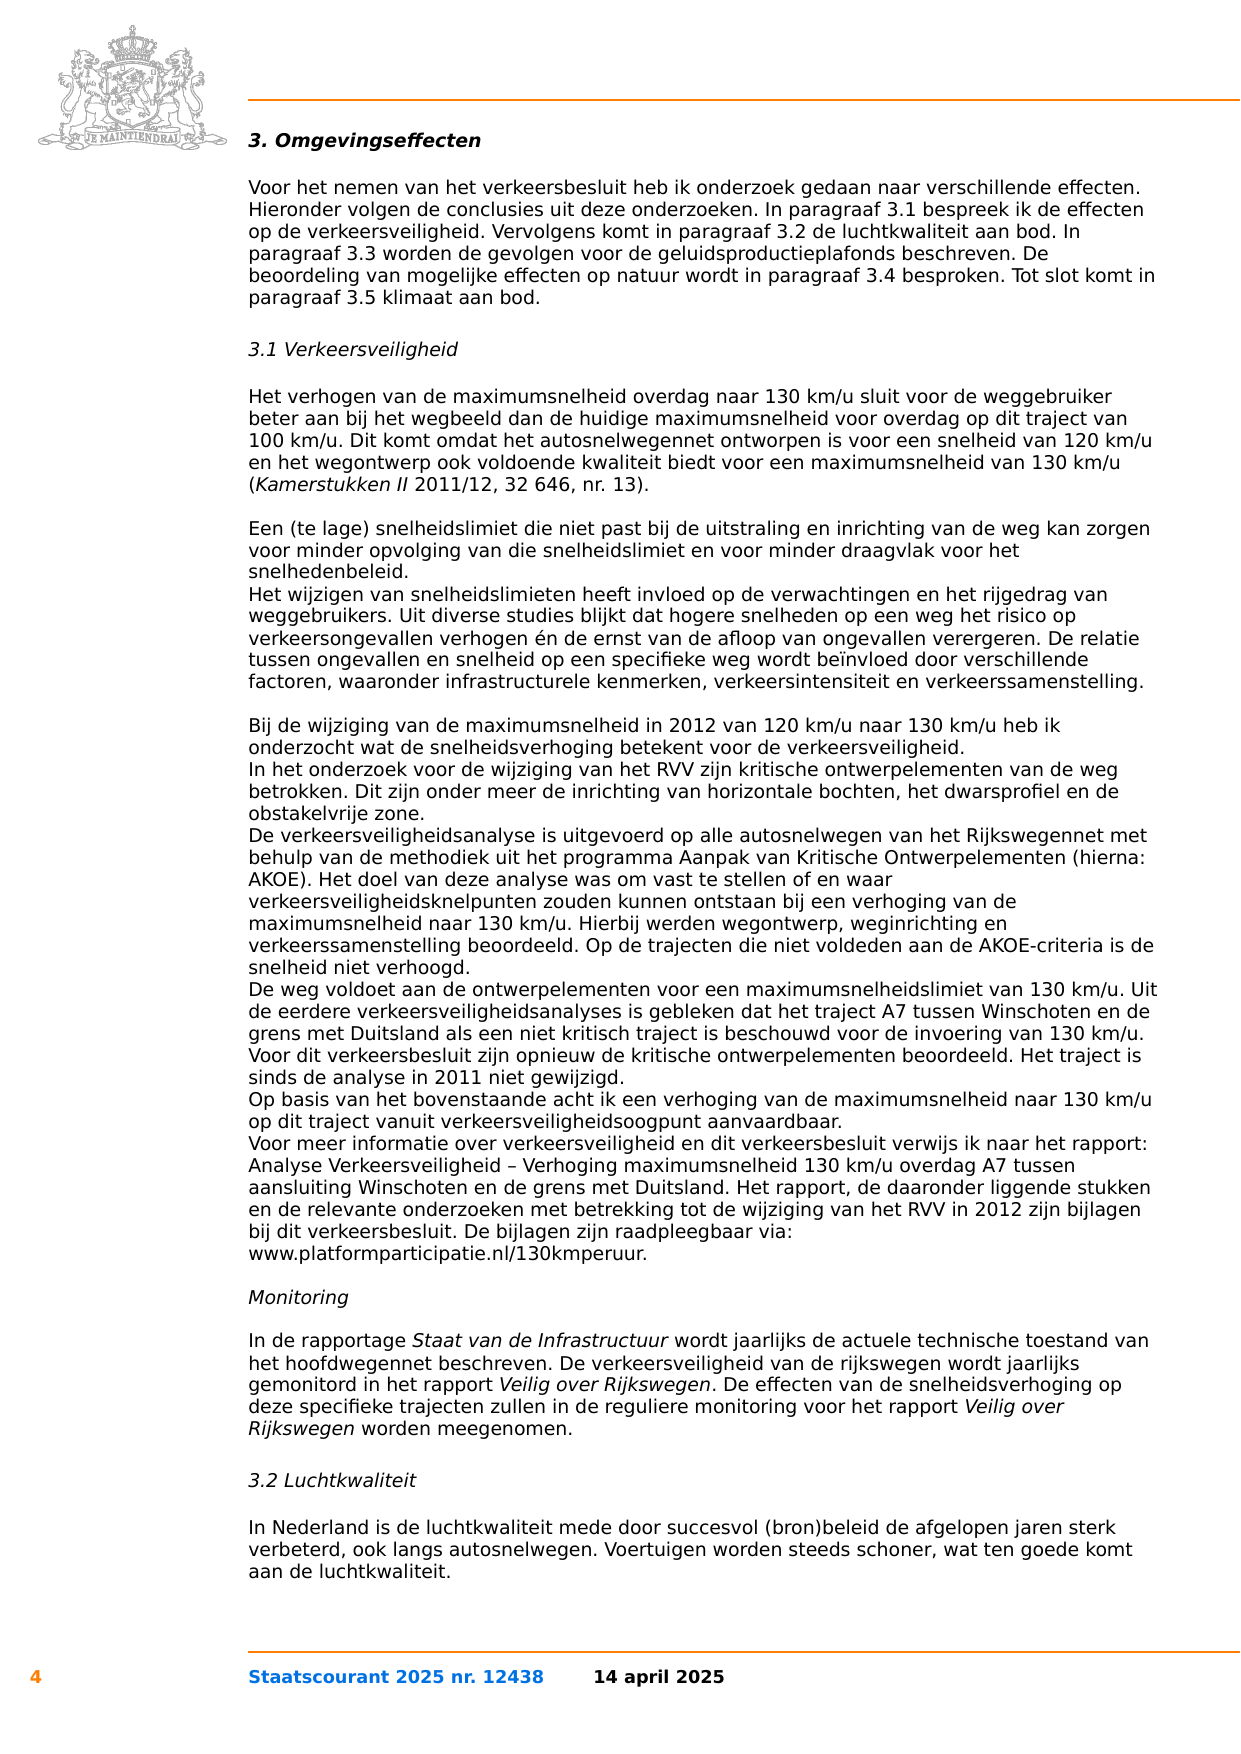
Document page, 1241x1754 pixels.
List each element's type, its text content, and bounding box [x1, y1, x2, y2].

text In de rapportage Staat van de Infrastructuur wordt jaarlijks de actuele technische toestand van het hoofdwegennet beschreven. De verkeersveiligheid van de rijkswegen wordt jaarlijks gemonitord in het rapport Veilig over Rijkswegen. De effecten van de snelheidsverhoging op deze specifieke trajecten zullen in de reguliere monitoring voor het rapport Veilig over Rijkswegen worden meegenomen. [248, 1330, 1163, 1440]
subtitle 3.2 Luchtkwaliteit [248, 1470, 1163, 1492]
text Op basis van het bovenstaande acht ik een verhoging van de maximumsnelheid naar 130 km/u op dit traject vanuit verkeersveiligheidsoogpunt aanvaardbaar. [248, 1089, 1163, 1133]
subtitle 3. Omgevingseffecten [248, 130, 1163, 152]
subtitle 3.1 Verkeersveiligheid [248, 339, 1163, 361]
text Voor het nemen van het verkeersbesluit heb ik onderzoek gedaan naar verschillende effecten. Hieronder volgen de conclusies uit deze onderzoeken. In paragraaf 3.1 bespreek ik de effecten op de verkeersveiligheid. Vervolgens komt in paragraaf 3.2 de luchtkwaliteit aan bod. In paragraaf 3.3 worden de gevolgen voor de geluidsproductieplafonds beschreven. De beoordeling van mogelijke effecten op natuur wordt in paragraaf 3.4 besproken. Tot slot komt in paragraaf 3.5 klimaat aan bod. [248, 177, 1163, 309]
picture [38, 25, 227, 150]
text Het verhogen van de maximumsnelheid overdag naar 130 km/u sluit voor de weggebruiker beter aan bij het wegbeeld dan de huidige maximumsnelheid voor overdag op dit traject van 100 km/u. Dit komt omdat het autosnelwegennet ontworpen is voor een snelheid van 120 km/u en het wegontwerp ook voldoende kwaliteit biedt voor een maximumsnelheid van 130 km/u (Kamerstukken II 2011/12, 32 646, nr. 13). [248, 386, 1163, 496]
subtitle Monitoring [248, 1287, 1163, 1308]
text In het onderzoek voor de wijziging van het RVV zijn kritische ontwerpelementen van de weg betrokken. Dit zijn onder meer de inrichting van horizontale bochten, het dwarsprofiel en de obstakelvrije zone. [248, 759, 1163, 825]
text De weg voldoet aan de ontwerpelementen voor een maximumsnelheidslimiet van 130 km/u. Uit de eerdere verkeersveiligheidsanalyses is gebleken dat het traject A7 tussen Winschoten en de grens met Duitsland als een niet kritisch traject is beschouwd voor de invoering van 130 km/u. Voor dit verkeersbesluit zijn opnieuw de kritische ontwerpelementen beoordeeld. Het traject is sinds de analyse in 2011 niet gewijzigd. [248, 979, 1163, 1089]
text Een (te lage) snelheidslimiet die niet past bij de uitstraling en inrichting van de weg kan zorgen voor minder opvolging van die snelheidslimiet en voor minder draagvlak voor het snelhedenbeleid. [248, 517, 1163, 583]
text Het wijzigen van snelheidslimieten heeft invloed op de verwachtingen en het rijgedrag van weggebruikers. Uit diverse studies blijkt dat hogere snelheden op een weg het risico op verkeersongevallen verhogen én de ernst van de afloop van ongevallen verergeren. De relatie tussen ongevallen en snelheid op een specifieke weg wordt beïnvloed door verschillende factoren, waaronder infrastructurele kenmerken, verkeersintensiteit en verkeerssamenstelling. [248, 583, 1163, 693]
text In Nederland is de luchtkwaliteit mede door succesvol (bron)beleid de afgelopen jaren sterk verbeterd, ook langs autosnelwegen. Voertuigen worden steeds schoner, wat ten goede komt aan de luchtkwaliteit. [248, 1517, 1163, 1583]
text Bij de wijziging van de maximumsnelheid in 2012 van 120 km/u naar 130 km/u heb ik onderzocht wat de snelheidsverhoging betekent voor de verkeersveiligheid. [248, 715, 1163, 759]
text Voor meer informatie over verkeersveiligheid en dit verkeersbesluit verwijs ik naar het rapport: Analyse Verkeersveiligheid – Verhoging maximumsnelheid 130 km/u overdag A7 tussen aansluiting Winschoten en de grens met Duitsland. Het rapport, de daaronder liggende stukken en de relevante onderzoeken met betrekking tot de wijziging van het RVV in 2012 zijn bijlagen bij dit verkeersbesluit. De bijlagen zijn raadpleegbaar via: www.platformparticipatie.nl/130kmperuur. [248, 1133, 1163, 1265]
text De verkeersveiligheidsanalyse is uitgevoerd op alle autosnelwegen van het Rijkswegennet met behulp van de methodiek uit het programma Aanpak van Kritische Ontwerpelementen (hierna: AKOE). Het doel van deze analyse was om vast te stellen of en waar verkeersveiligheidsknelpunten zouden kunnen ontstaan bij een verhoging van de maximumsnelheid naar 130 km/u. Hierbij werden wegontwerp, weginrichting en verkeerssamenstelling beoordeeld. Op de trajecten die niet voldeden aan de AKOE-criteria is de snelheid niet verhoogd. [248, 825, 1163, 979]
